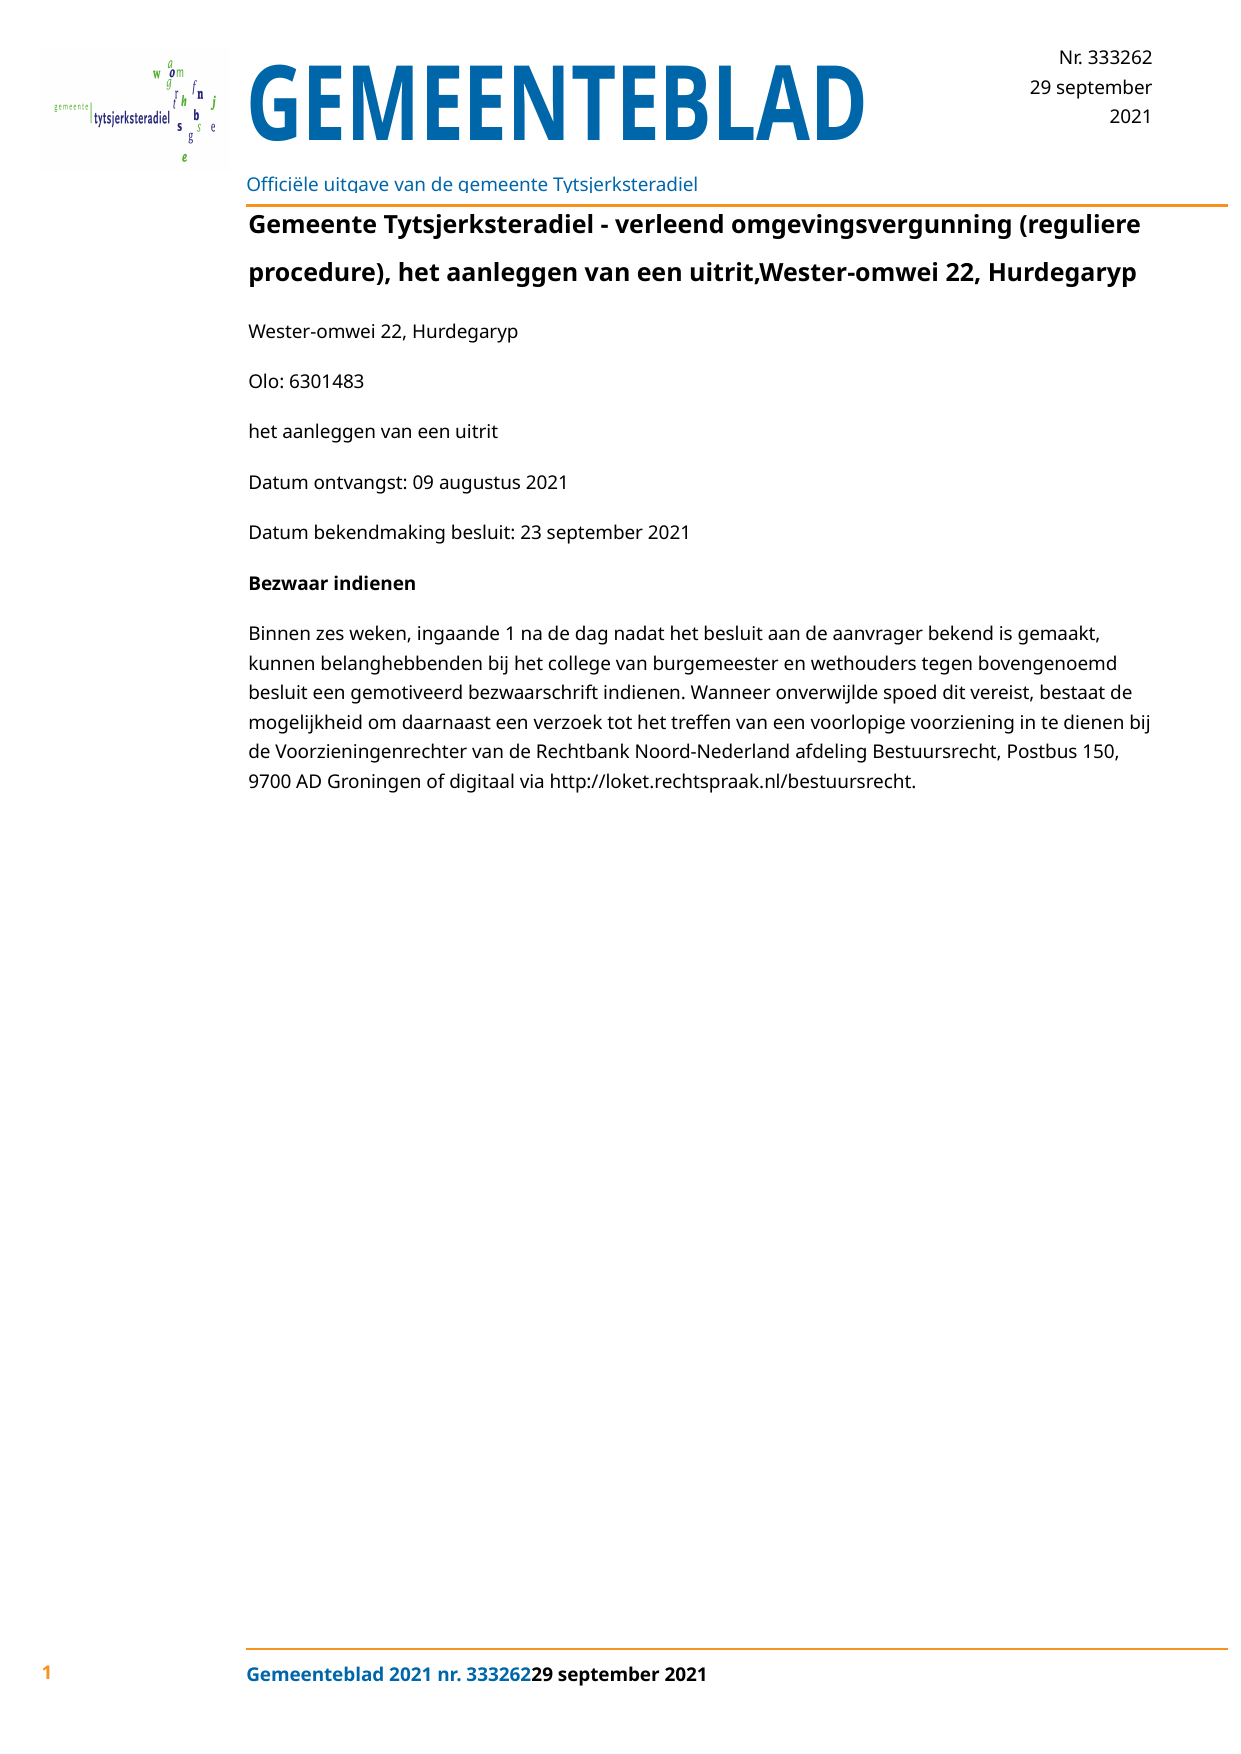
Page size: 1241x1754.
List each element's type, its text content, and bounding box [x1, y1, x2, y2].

text Gemeente Tytsjerksteradiel - verleend omgevingsvergunning (reguliere procedure), het aanleggen van een uitrit,Wester-omwei 22, Hurdegaryp [248, 207, 1152, 288]
text Binnen zes weken, ingaande 1 na de dag nadat het besluit aan de aanvrager bekend is gemaakt, kunnen belanghebbenden bij het college van burgemeester en wethouders tegen bovengenoemd besluit een gemotiveerd bezwaarschrift indienen. Wanneer onverwijlde spoed dit vereist, bestaat de mogelijkheid om daarnaast een verzoek tot het treffen van een voorlopige voorziening in te dienen bij de Voorzieningenrechter van de Rechtbank Noord-Nederland afdeling Bestuursrecht, Postbus 150, 9700 AD Groningen of digitaal via http://loket.rechtspraak.nl/bestuursrecht. [248, 620, 1152, 794]
picture [41, 47, 231, 172]
text Bezwaar indienen [248, 570, 1152, 596]
text Datum bekendmaking besluit: 23 september 2021 [248, 519, 1152, 545]
text Datum ontvangst: 09 augustus 2021 [248, 469, 1152, 495]
text het aanleggen van een uitrit [248, 419, 1152, 444]
text Olo: 6301483 [248, 368, 1152, 394]
text Wester-omwei 22, Hurdegaryp [248, 318, 1152, 344]
